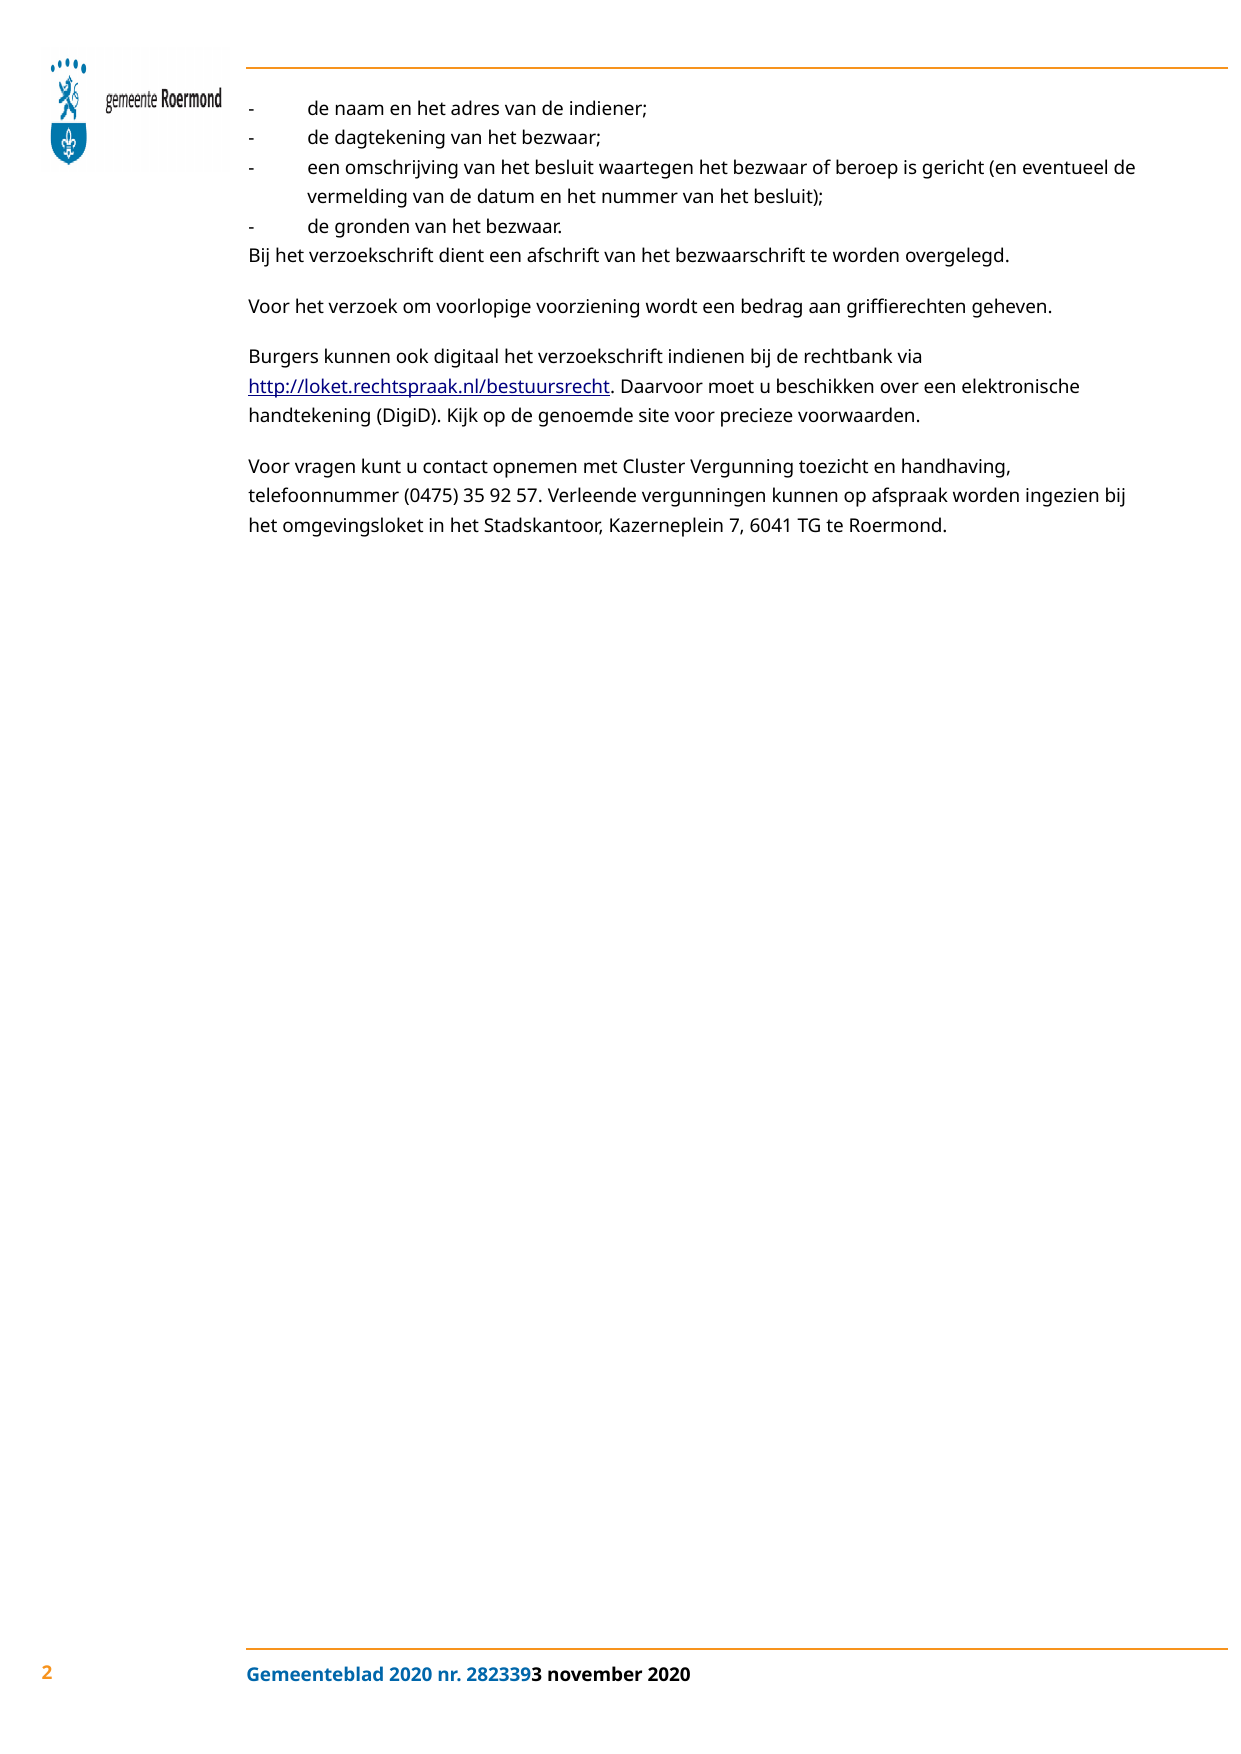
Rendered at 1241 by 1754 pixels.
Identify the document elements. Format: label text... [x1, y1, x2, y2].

text Bij het verzoekschrift dient een afschrift van het bezwaarschrift te worden overgelegd. [248, 243, 1152, 268]
list de dagtekening van het bezwaar; [248, 124, 1152, 150]
text Burgers kunnen ook digitaal het verzoekschrift indienen bij de rechtbank via http://loket.rechtspraak.nl/bestuursrecht. Daarvoor moet u beschikken over een elektronische handtekening (DigiD). Kijk op de genoemde site voor precieze voorwaarden. [248, 343, 1152, 428]
list de naam en het adres van de indiener; [248, 95, 1152, 121]
list een omschrijving van het besluit waartegen het bezwaar of beroep is gericht (en eventueel de vermelding van de datum en het nummer van het besluit); [248, 154, 1152, 209]
text Voor vragen kunt u contact opnemen met Cluster Vergunning toezicht en handhaving, telefoonnummer (0475) 35 92 57. Verleende vergunningen kunnen op afspraak worden ingezien bij het omgevingsloket in het Stadskantoor, Kazerneplein 7, 6041 TG te Roermond. [248, 453, 1152, 538]
picture [41, 47, 231, 172]
text Voor het verzoek om voorlopige voorziening wordt een bedrag aan griffierechten geheven. [248, 293, 1152, 319]
list de gronden van het bezwaar. [248, 213, 1152, 239]
